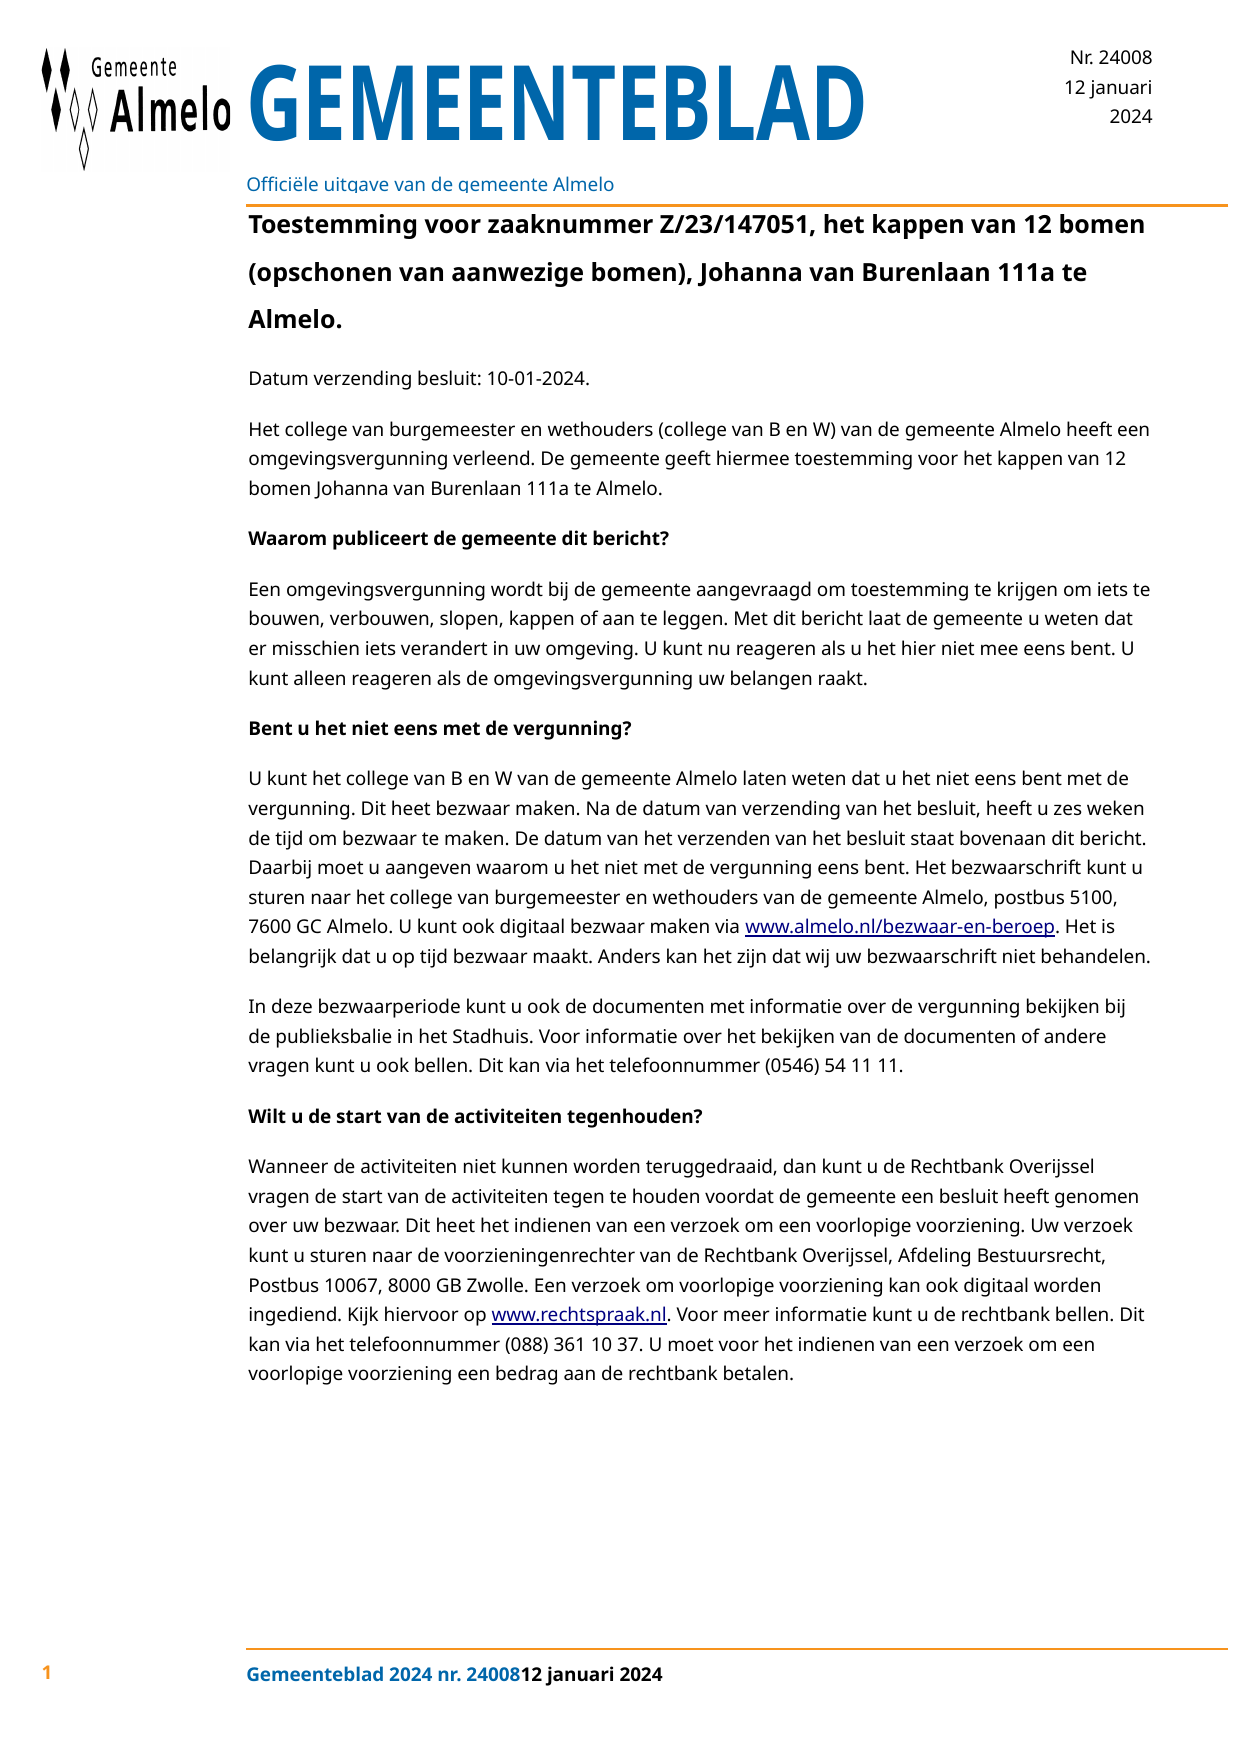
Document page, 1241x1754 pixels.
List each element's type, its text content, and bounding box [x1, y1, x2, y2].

text Toestemming voor zaaknummer Z/23/147051, het kappen van 12 bomen (opschonen van aanwezige bomen), Johanna van Burenlaan 111a te Almelo. [248, 207, 1152, 336]
picture [41, 47, 231, 172]
text Wanneer de activiteiten niet kunnen worden teruggedraaid, dan kunt u de Rechtbank Overijssel vragen de start van de activiteiten tegen te houden voordat de gemeente een besluit heeft genomen over uw bezwaar. Dit heet het indienen van een verzoek om een voorlopige voorziening. Uw verzoek kunt u sturen naar de voorzieningenrechter van de Rechtbank Overijssel, Afdeling Bestuursrecht, Postbus 10067, 8000 GB Zwolle. Een verzoek om voorlopige voorziening kan ook digitaal worden ingediend. Kijk hiervoor op www.rechtspraak.nl. Voor meer informatie kunt u de rechtbank bellen. Dit kan via het telefoonnummer (088) 361 10 37. U moet voor het indienen van een verzoek om een voorlopige voorziening een bedrag aan de rechtbank betalen. [248, 1153, 1152, 1386]
text Een omgevingsvergunning wordt bij de gemeente aangevraagd om toestemming te krijgen om iets te bouwen, verbouwen, slopen, kappen of aan te leggen. Met dit bericht laat de gemeente u weten dat er misschien iets verandert in uw omgeving. U kunt nu reageren als u het hier niet mee eens bent. U kunt alleen reageren als de omgevingsvergunning uw belangen raakt. [248, 576, 1152, 690]
text In deze bezwaarperiode kunt u ook de documenten met informatie over de vergunning bekijken bij de publieksbalie in het Stadhuis. Voor informatie over het bekijken van de documenten of andere vragen kunt u ook bellen. Dit kan via het telefoonnummer (0546) 54 11 11. [248, 993, 1152, 1078]
text Wilt u de start van de activiteiten tegenhouden? [248, 1103, 1152, 1129]
text Bent u het niet eens met de vergunning? [248, 715, 1152, 741]
text Datum verzending besluit: 10-01-2024. [248, 366, 1152, 391]
text Waarom publiceert de gemeente dit bericht? [248, 526, 1152, 551]
text Het college van burgemeester en wethouders (college van B en W) van de gemeente Almelo heeft een omgevingsvergunning verleend. De gemeente geeft hiermee toestemming voor het kappen van 12 bomen Johanna van Burenlaan 111a te Almelo. [248, 416, 1152, 501]
text U kunt het college van B en W van de gemeente Almelo laten weten dat u het niet eens bent met de vergunning. Dit heet bezwaar maken. Na de datum van verzending van het besluit, heeft u zes weken de tijd om bezwaar te maken. De datum van het verzenden van het besluit staat bovenaan dit bericht. Daarbij moet u aangeven waarom u het niet met de vergunning eens bent. Het bezwaarschrift kunt u sturen naar het college van burgemeester en wethouders van de gemeente Almelo, postbus 5100, 7600 GC Almelo. U kunt ook digitaal bezwaar maken via www.almelo.nl/bezwaar-en-beroep. Het is belangrijk dat u op tijd bezwaar maakt. Anders kan het zijn dat wij uw bezwaarschrift niet behandelen. [248, 766, 1152, 969]
